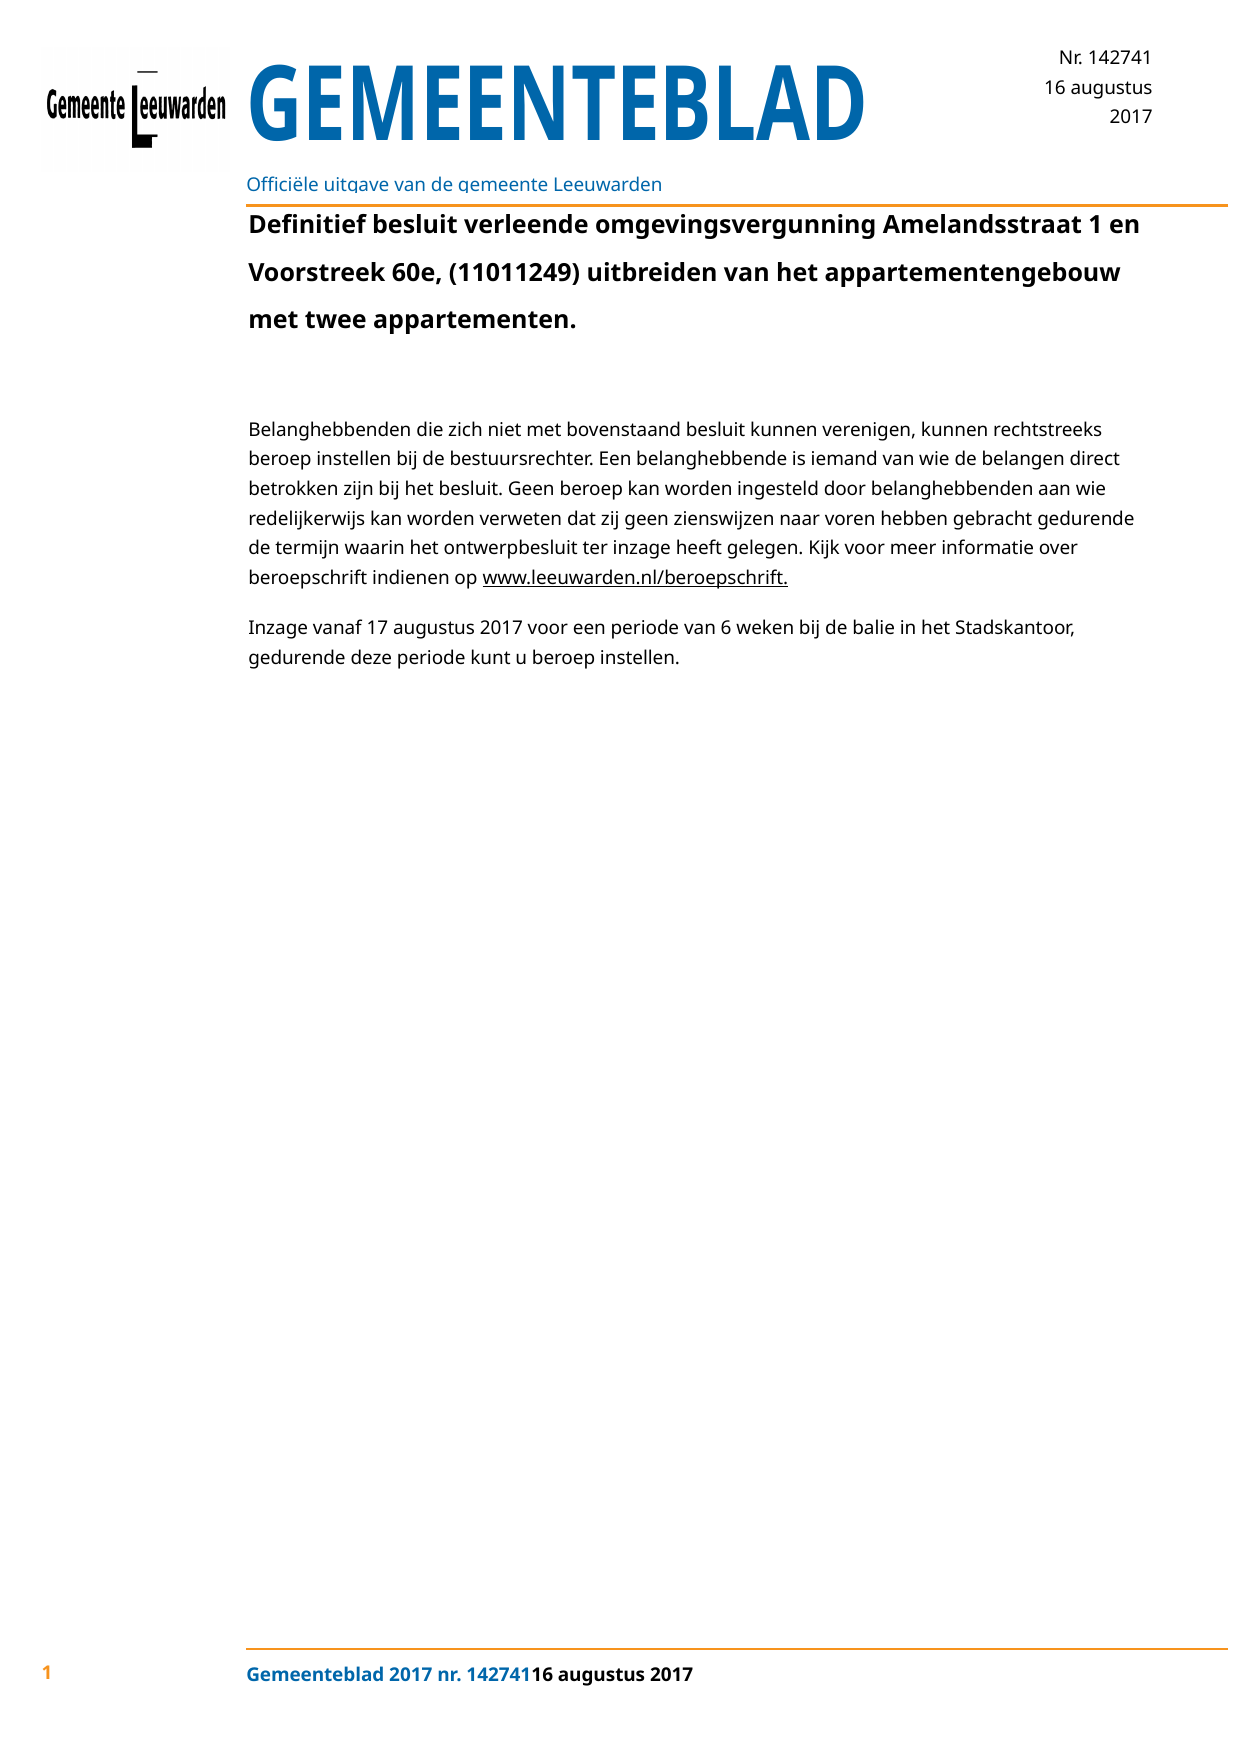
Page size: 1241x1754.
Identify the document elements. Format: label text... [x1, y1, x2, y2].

text Definitief besluit verleende omgevingsvergunning Amelandsstraat 1 en Voorstreek 60e, (11011249) uitbreiden van het appartementengebouw met twee appartementen. [248, 207, 1152, 336]
text Inzage vanaf 17 augustus 2017 voor een periode van 6 weken bij de balie in het Stadskantoor, gedurende deze periode kunt u beroep instellen. [248, 614, 1152, 669]
picture [41, 47, 231, 172]
text Belanghebbenden die zich niet met bovenstaand besluit kunnen verenigen, kunnen rechtstreeks beroep instellen bij de bestuursrechter. Een belanghebbende is iemand van wie de belangen direct betrokken zijn bij het besluit. Geen beroep kan worden ingesteld door belanghebbenden aan wie redelijkerwijs kan worden verweten dat zij geen zienswijzen naar voren hebben gebracht gedurende de termijn waarin het ontwerpbesluit ter inzage heeft gelegen. Kijk voor meer informatie over beroepschrift indienen op www.leeuwarden.nl/beroepschrift. [248, 416, 1152, 589]
